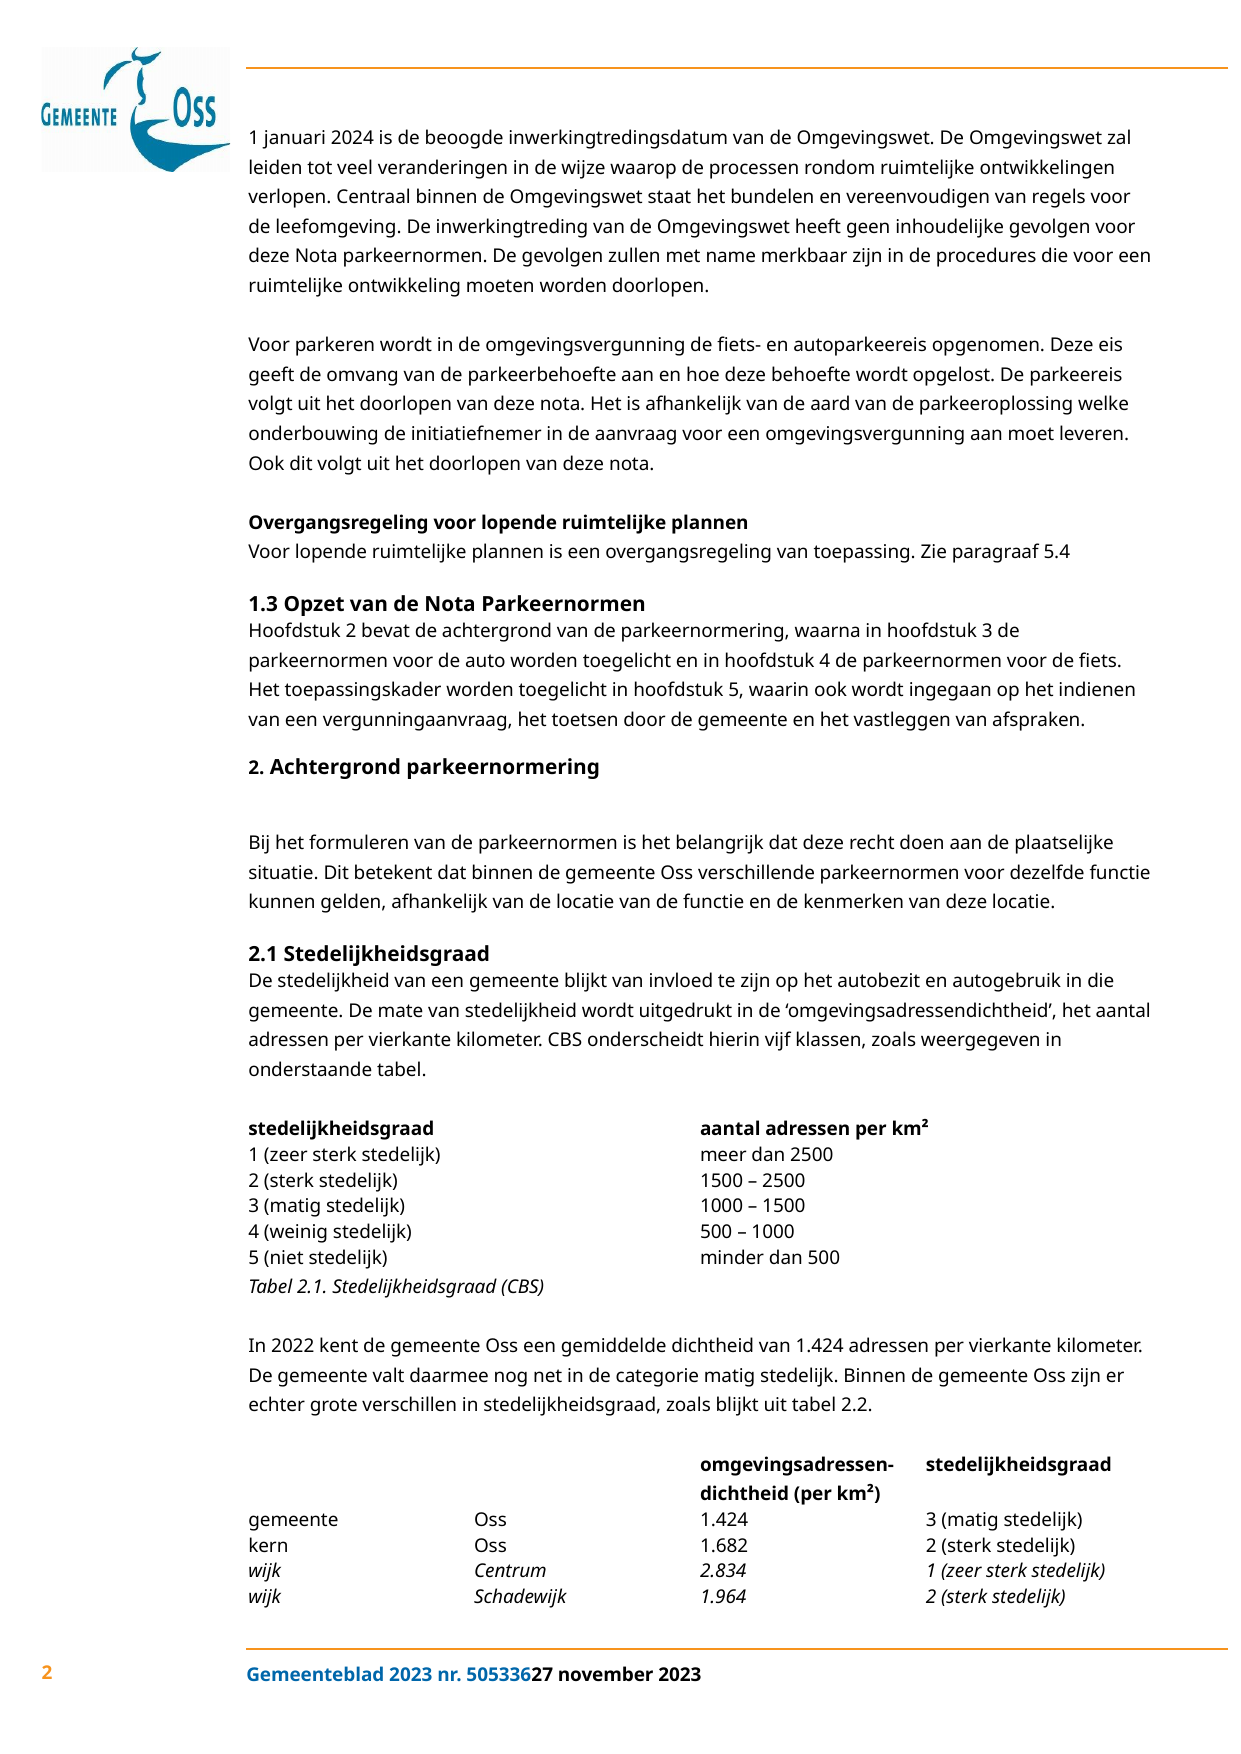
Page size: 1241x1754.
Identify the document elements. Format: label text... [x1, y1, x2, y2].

table_cell 3 (matig stedelijk) [926, 1506, 1152, 1532]
text 2. Achtergrond parkeernormering [248, 752, 1152, 780]
table_cell 4 (weinig stedelijk) [248, 1219, 700, 1244]
text Voor lopende ruimtelijke plannen is een overgangsregeling van toepassing. Zie paragraaf 5.4 [248, 538, 1152, 564]
table_cell wijk [248, 1558, 474, 1583]
table_cell 1.424 [700, 1506, 926, 1532]
table_cell 1500 – 2500 [700, 1167, 1152, 1193]
text In 2022 kent de gemeente Oss een gemiddelde dichtheid van 1.424 adressen per vierkante kilometer. De gemeente valt daarmee nog net in de categorie matig stedelijk. Binnen de gemeente Oss zijn er echter grote verschillen in stedelijkheidsgraad, zoals blijkt uit tabel 2.2. [248, 1332, 1152, 1417]
table_cell 3 (matig stedelijk) [248, 1193, 700, 1218]
table_header omgevingsadressen-dichtheid (per km²) [700, 1451, 926, 1506]
table_cell minder dan 500 [700, 1244, 1152, 1270]
table_cell 1 (zeer sterk stedelijk) [248, 1141, 700, 1167]
table_cell Schadewijk [474, 1583, 700, 1609]
table_header aantal adressen per km² [700, 1116, 1152, 1141]
table_cell meer dan 2500 [700, 1141, 1152, 1167]
table_cell 500 – 1000 [700, 1219, 1152, 1244]
table_header stedelijkheidsgraad [248, 1116, 700, 1141]
table_header stedelijkheidsgraad [926, 1451, 1152, 1506]
table_cell 2 (sterk stedelijk) [248, 1167, 700, 1193]
table_cell 1000 – 1500 [700, 1193, 1152, 1218]
table_cell Centrum [474, 1558, 700, 1583]
text 2.1 Stedelijkheidsgraad [248, 939, 1152, 967]
table_cell wijk [248, 1583, 474, 1609]
table_cell kern [248, 1532, 474, 1557]
text 1 januari 2024 is de beoogde inwerkingtredingsdatum van de Omgevingswet. De Omgevingswet zal leiden tot veel veranderingen in de wijze waarop de processen rondom ruimtelijke ontwikkelingen verlopen. Centraal binnen de Omgevingswet staat het bundelen en vereenvoudigen van regels voor de leefomgeving. De inwerkingtreding van de Omgevingswet heeft geen inhoudelijke gevolgen voor deze Nota parkeernormen. De gevolgen zullen met name merkbaar zijn in de procedures die voor een ruimtelijke ontwikkeling moeten worden doorlopen. [248, 124, 1152, 298]
table_cell 5 (niet stedelijk) [248, 1244, 700, 1270]
picture [41, 47, 231, 172]
table_cell 2 (sterk stedelijk) [926, 1583, 1152, 1609]
table_cell gemeente [248, 1506, 474, 1532]
text Voor parkeren wordt in de omgevingsvergunning de fiets- en autoparkeereis opgenomen. Deze eis geeft de omvang van de parkeerbehoefte aan en hoe deze behoefte wordt opgelost. De parkeereis volgt uit het doorlopen van deze nota. Het is afhankelijk van de aard van de parkeeroplossing welke onderbouwing de initiatiefnemer in de aanvraag voor een omgevingsvergunning aan moet leveren. Ook dit volgt uit het doorlopen van deze nota. [248, 331, 1152, 476]
text Overgangsregeling voor lopende ruimtelijke plannen [248, 509, 1152, 535]
table_cell 2 (sterk stedelijk) [926, 1532, 1152, 1557]
table_cell 1.964 [700, 1583, 926, 1609]
text De stedelijkheid van een gemeente blijkt van invloed te zijn op het autobezit en autogebruik in die gemeente. De mate van stedelijkheid wordt uitgedrukt in de ‘omgevingsadressendichtheid’, het aantal adressen per vierkante kilometer. CBS onderscheidt hierin vijf klassen, zoals weergegeven in onderstaande tabel. [248, 967, 1152, 1082]
text Bij het formuleren van de parkeernormen is het belangrijk dat deze recht doen aan de plaatselijke situatie. Dit betekent dat binnen de gemeente Oss verschillende parkeernormen voor dezelfde functie kunnen gelden, afhankelijk van de locatie van de functie en de kenmerken van deze locatie. [248, 829, 1152, 914]
text Hoofdstuk 2 bevat de achtergrond van de parkeernormering, waarna in hoofdstuk 3 de parkeernormen voor de auto worden toegelicht en in hoofdstuk 4 de parkeernormen voor de fiets. Het toepassingskader worden toegelicht in hoofdstuk 5, waarin ook wordt ingegaan op het indienen van een vergunningaanvraag, het toetsen door de gemeente en het vastleggen van afspraken. [248, 617, 1152, 732]
table_cell Oss [474, 1532, 700, 1557]
text 1.3 Opzet van de Nota Parkeernormen [248, 589, 1152, 617]
table_cell 1.682 [700, 1532, 926, 1557]
table_header [248, 1451, 474, 1506]
table_cell 1 (zeer sterk stedelijk) [926, 1558, 1152, 1583]
text Tabel 2.1. Stedelijkheidsgraad (CBS) [248, 1273, 1152, 1299]
table_cell Oss [474, 1506, 700, 1532]
table_cell 2.834 [700, 1558, 926, 1583]
table_header [474, 1451, 700, 1506]
